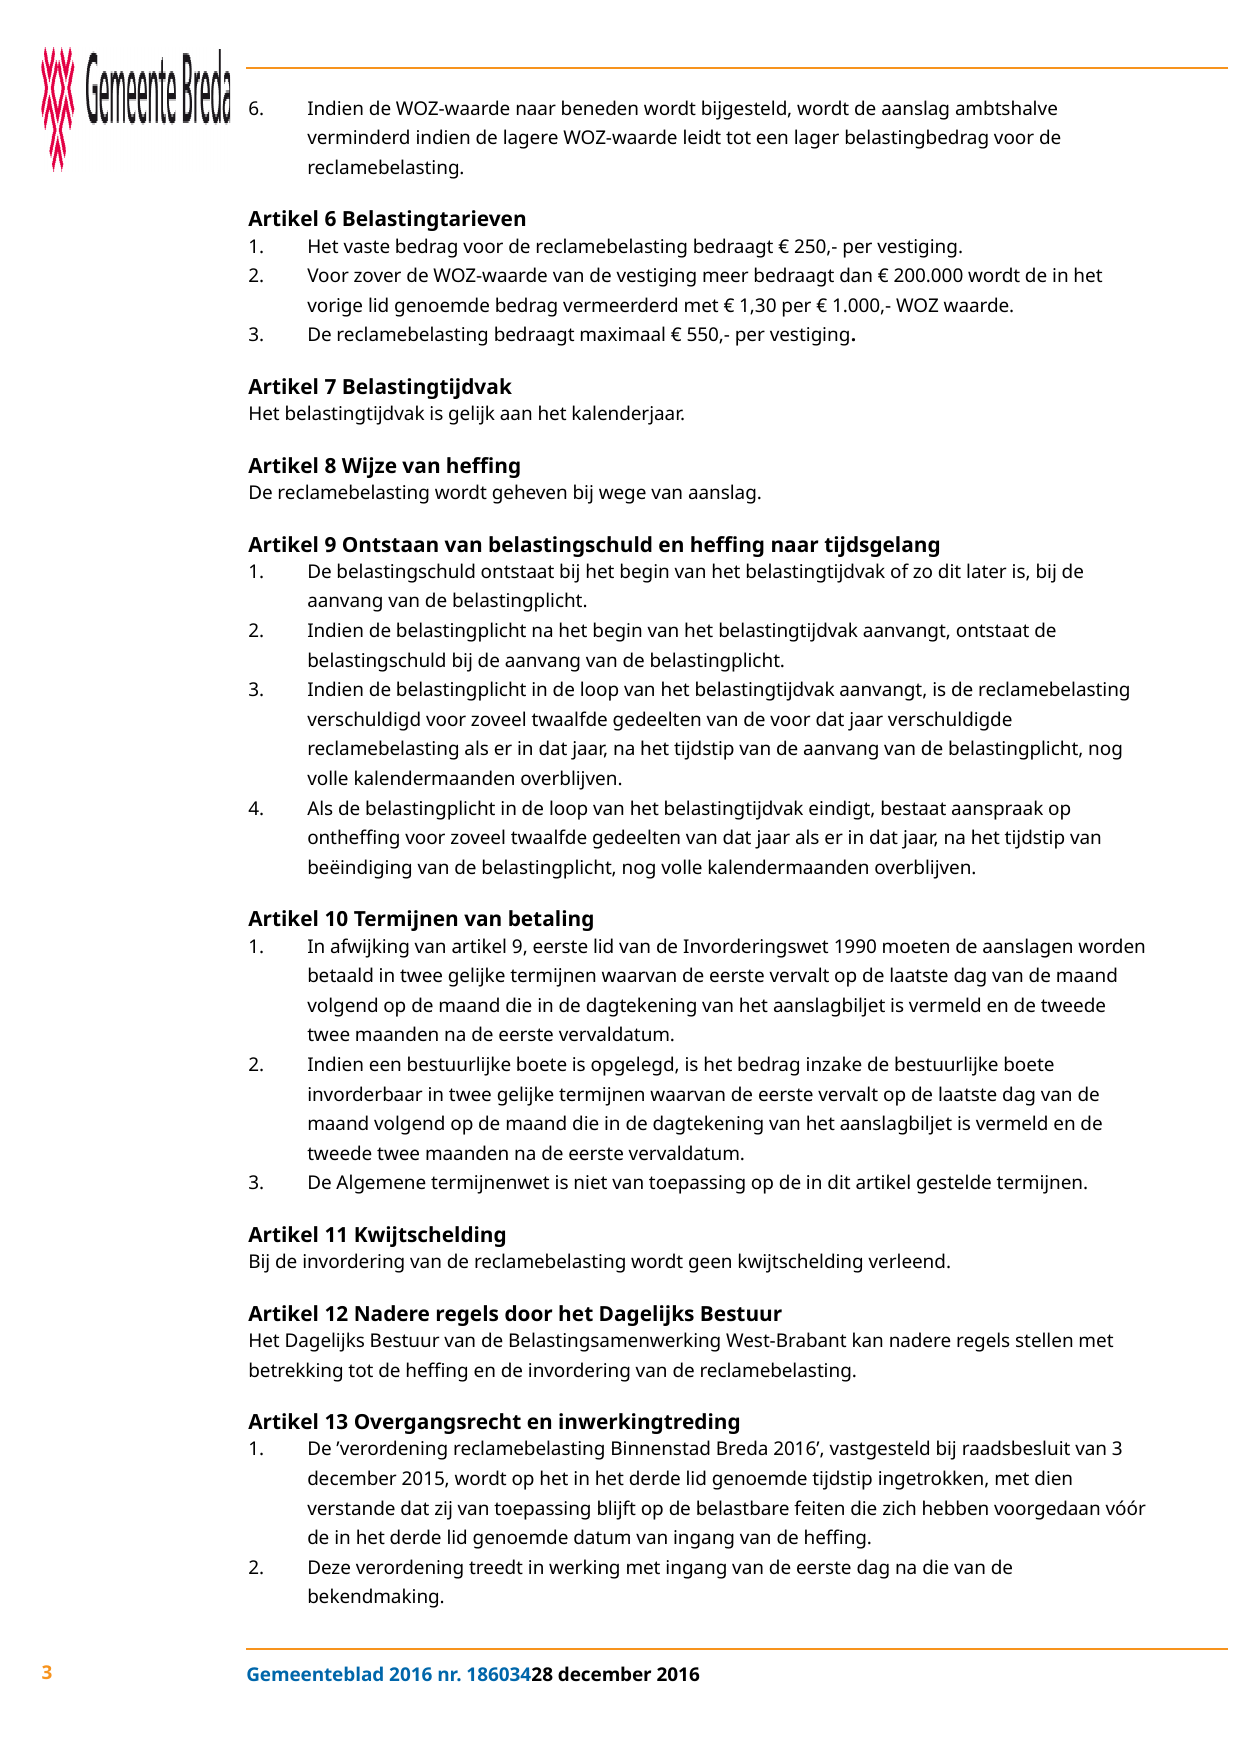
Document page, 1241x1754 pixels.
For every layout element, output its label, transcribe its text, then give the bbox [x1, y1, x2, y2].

list Voor zover de WOZ-waarde van de vestiging meer bedraagt dan € 200.000 wordt de in het vorige lid genoemde bedrag vermeerderd met € 1,30 per € 1.000,- WOZ waarde. [248, 262, 1152, 318]
list Indien de belastingplicht na het begin van het belastingtijdvak aanvangt, ontstaat de belastingschuld bij de aanvang van de belastingplicht. [248, 617, 1152, 673]
text Artikel 12 Nadere regels door het Dagelijks Bestuur [248, 1299, 1152, 1327]
list De reclamebelasting bedraagt maximaal € 550,- per vestiging. [248, 322, 1152, 347]
list De Algemene termijnenwet is niet van toepassing op de in dit artikel gestelde termijnen. [248, 1169, 1152, 1195]
text Artikel 10 Termijnen van betaling [248, 904, 1152, 933]
list Het vaste bedrag voor de reclamebelasting bedraagt € 250,- per vestiging. [248, 233, 1152, 258]
list Indien de belastingplicht in de loop van het belastingtijdvak aanvangt, is de reclamebelasting verschuldigd voor zoveel twaalfde gedeelten van de voor dat jaar verschuldigde reclamebelasting als er in dat jaar, na het tijdstip van de aanvang van de belastingplicht, nog volle kalendermaanden overblijven. [248, 676, 1152, 791]
text Het Dagelijks Bestuur van de Belastingsamenwerking West-Brabant kan nadere regels stellen met betrekking tot de heffing en de invordering van de reclamebelasting. [248, 1327, 1152, 1382]
text Artikel 11 Kwijtschelding [248, 1220, 1152, 1248]
text Artikel 7 Belastingtijdvak [248, 372, 1152, 400]
list Deze verordening treedt in werking met ingang van de eerste dag na die van de bekendmaking. [248, 1554, 1152, 1609]
text Artikel 13 Overgangsrecht en inwerkingtreding [248, 1407, 1152, 1436]
text Het belastingtijdvak is gelijk aan het kalenderjaar. [248, 400, 1152, 426]
list Indien de WOZ-waarde naar beneden wordt bijgesteld, wordt de aanslag ambtshalve verminderd indien de lagere WOZ-waarde leidt tot een lager belastingbedrag voor de reclamebelasting. [248, 95, 1152, 180]
list In afwijking van artikel 9, eerste lid van de Invorderingswet 1990 moeten de aanslagen worden betaald in twee gelijke termijnen waarvan de eerste vervalt op de laatste dag van de maand volgend op de maand die in de dagtekening van het aanslagbiljet is vermeld en de tweede twee maanden na de eerste vervaldatum. [248, 933, 1152, 1047]
text Bij de invordering van de reclamebelasting wordt geen kwijtschelding verleend. [248, 1248, 1152, 1274]
text Artikel 8 Wijze van heffing [248, 451, 1152, 479]
list Indien een bestuurlijke boete is opgelegd, is het bedrag inzake de bestuurlijke boete invorderbaar in twee gelijke termijnen waarvan de eerste vervalt op de laatste dag van de maand volgend op de maand die in de dagtekening van het aanslagbiljet is vermeld en de tweede twee maanden na de eerste vervaldatum. [248, 1051, 1152, 1166]
text De reclamebelasting wordt geheven bij wege van aanslag. [248, 479, 1152, 505]
text Artikel 9 Ontstaan van belastingschuld en heffing naar tijdsgelang [248, 530, 1152, 558]
text Artikel 6 Belastingtarieven [248, 204, 1152, 233]
picture [41, 47, 231, 172]
list Als de belastingplicht in de loop van het belastingtijdvak eindigt, bestaat aanspraak op ontheffing voor zoveel twaalfde gedeelten van dat jaar als er in dat jaar, na het tijdstip van beëindiging van de belastingplicht, nog volle kalendermaanden overblijven. [248, 795, 1152, 880]
list De belastingschuld ontstaat bij het begin van het belastingtijdvak of zo dit later is, bij de aanvang van de belastingplicht. [248, 558, 1152, 613]
list De ’verordening reclamebelasting Binnenstad Breda 2016’, vastgesteld bij raadsbesluit van 3 december 2015, wordt op het in het derde lid genoemde tijdstip ingetrokken, met dien verstande dat zij van toepassing blijft op de belastbare feiten die zich hebben voorgedaan vóór de in het derde lid genoemde datum van ingang van de heffing. [248, 1436, 1152, 1550]
